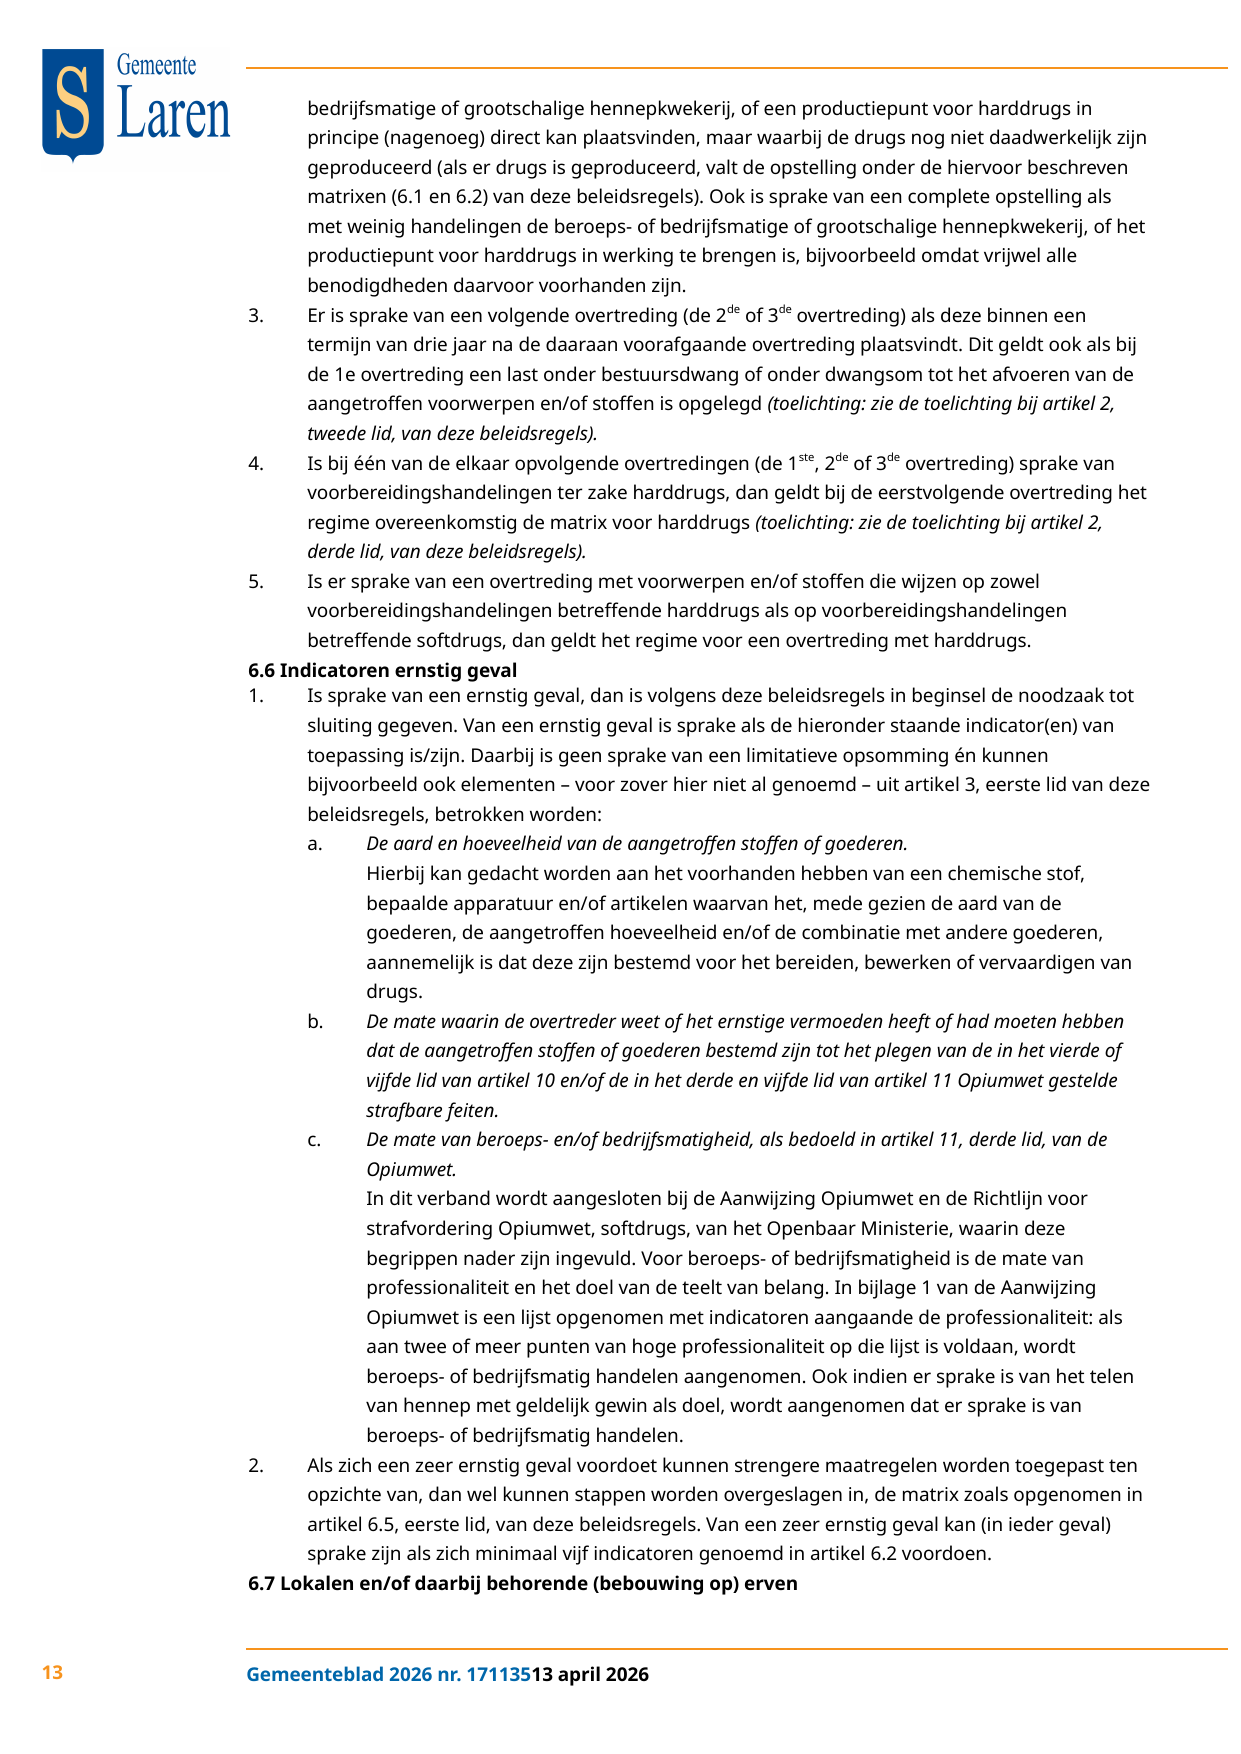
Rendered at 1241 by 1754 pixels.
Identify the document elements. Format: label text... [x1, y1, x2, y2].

text 6.7 Lokalen en/of daarbij behorende (bebouwing op) erven [248, 1570, 1152, 1596]
text 6.6 Indicatoren ernstig geval [248, 657, 1152, 683]
list Is bij één van de elkaar opvolgende overtredingen (de 1ste, 2de of 3de overtreding) sprake van voorbereidingshandelingen ter zake harddrugs, dan geldt bij de eerstvolgende overtreding het regime overeenkomstig de matrix voor harddrugs (toelichting: zie de toelichting bij artikel 2, derde lid, van deze beleidsregels). [248, 450, 1152, 564]
list In dit verband wordt aangesloten bij de Aanwijzing Opiumwet en de Richtlijn voor strafvordering Opiumwet, softdrugs, van het Openbaar Ministerie, waarin deze begrippen nader zijn ingevuld. Voor beroeps- of bedrijfsmatigheid is de mate van professionaliteit en het doel van de teelt van belang. In bijlage 1 van de Aanwijzing Opiumwet is een lijst opgenomen met indicatoren aangaande de professionaliteit: als aan twee of meer punten van hoge professionaliteit op die lijst is voldaan, wordt beroeps- of bedrijfsmatig handelen aangenomen. Ook indien er sprake is van het telen van hennep met geldelijk gewin als doel, wordt aangenomen dat er sprake is van beroeps- of bedrijfsmatig handelen. [307, 1186, 1152, 1448]
list Is er sprake van een overtreding met voorwerpen en/of stoffen die wijzen op zowel voorbereidingshandelingen betreffende harddrugs als op voorbereidingshandelingen betreffende softdrugs, dan geldt het regime voor een overtreding met harddrugs. [248, 568, 1152, 653]
list De mate waarin de overtreder weet of het ernstige vermoeden heeft of had moeten hebben dat de aangetroffen stoffen of goederen bestemd zijn tot het plegen van de in het vierde of vijfde lid van artikel 10 en/of de in het derde en vijfde lid van artikel 11 Opiumwet gestelde strafbare feiten. [307, 1008, 1152, 1122]
list Als zich een zeer ernstig geval voordoet kunnen strengere maatregelen worden toegepast ten opzichte van, dan wel kunnen stappen worden overgeslagen in, de matrix zoals opgenomen in artikel 6.5, eerste lid, van deze beleidsregels. Van een zeer ernstig geval kan (in ieder geval) sprake zijn als zich minimaal vijf indicatoren genoemd in artikel 6.2 voordoen. [248, 1452, 1152, 1566]
list Er is sprake van een volgende overtreding (de 2de of 3de overtreding) als deze binnen een termijn van drie jaar na de daaraan voorafgaande overtreding plaatsvindt. Dit geldt ook als bij de 1e overtreding een last onder bestuursdwang of onder dwangsom tot het afvoeren van de aangetroffen voorwerpen en/of stoffen is opgelegd (toelichting: zie de toelichting bij artikel 2, tweede lid, van deze beleidsregels). [248, 302, 1152, 446]
list bedrijfsmatige of grootschalige hennepkwekerij, of een productiepunt voor harddrugs in principe (nagenoeg) direct kan plaatsvinden, maar waarbij de drugs nog niet daadwerkelijk zijn geproduceerd (als er drugs is geproduceerd, valt de opstelling onder de hiervoor beschreven matrixen (6.1 en 6.2) van deze beleidsregels). Ook is sprake van een complete opstelling als met weinig handelingen de beroeps- of bedrijfsmatige of grootschalige hennepkwekerij, of het productiepunt voor harddrugs in werking te brengen is, bijvoorbeeld omdat vrijwel alle benodigdheden daarvoor voorhanden zijn. [248, 95, 1152, 298]
list Hierbij kan gedacht worden aan het voorhanden hebben van een chemische stof, bepaalde apparatuur en/of artikelen waarvan het, mede gezien de aard van de goederen, de aangetroffen hoeveelheid en/of de combinatie met andere goederen, aannemelijk is dat deze zijn bestemd voor het bereiden, bewerken of vervaardigen van drugs. [307, 860, 1152, 1004]
list De mate van beroeps- en/of bedrijfsmatigheid, als bedoeld in artikel 11, derde lid, van de Opiumwet. [307, 1126, 1152, 1182]
list De aard en hoeveelheid van de aangetroffen stoffen of goederen. [307, 831, 1152, 856]
list Is sprake van een ernstig geval, dan is volgens deze beleidsregels in beginsel de noodzaak tot sluiting gegeven. Van een ernstig geval is sprake als de hieronder staande indicator(en) van toepassing is/zijn. Daarbij is geen sprake van een limitatieve opsomming én kunnen bijvoorbeeld ook elementen – voor zover hier niet al genoemd – uit artikel 3, eerste lid van deze beleidsregels, betrokken worden: [248, 683, 1152, 827]
picture [41, 47, 231, 172]
